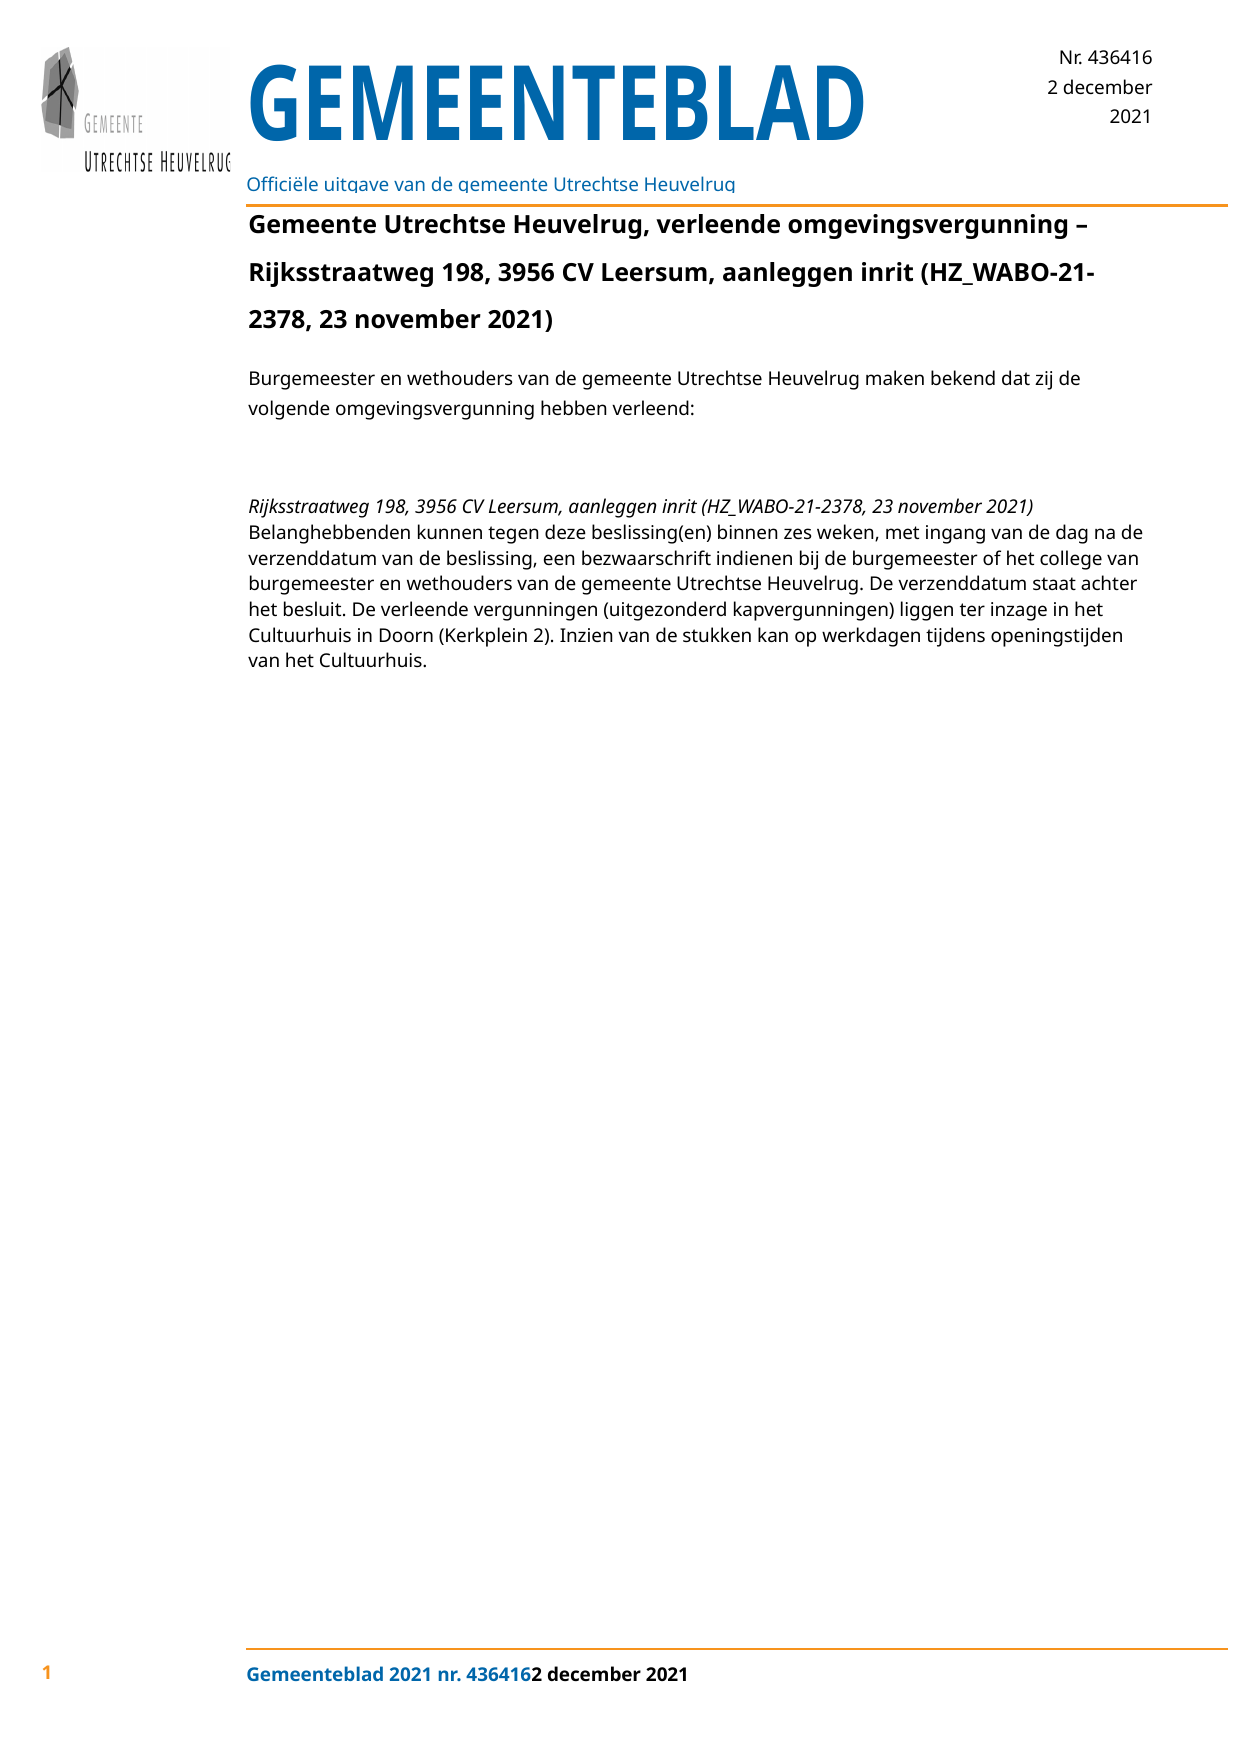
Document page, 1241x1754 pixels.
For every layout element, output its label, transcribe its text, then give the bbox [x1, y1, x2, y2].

text Rijksstraatweg 198, 3956 CV Leersum, aanleggen inrit (HZ_WABO-21-2378, 23 november 2021) [248, 493, 1152, 519]
text Gemeente Utrechtse Heuvelrug, verleende omgevingsvergunning – Rijksstraatweg 198, 3956 CV Leersum, aanleggen inrit (HZ_WABO-21-2378, 23 november 2021) [248, 207, 1152, 336]
text Belanghebbenden kunnen tegen deze beslissing(en) binnen zes weken, met ingang van de dag na de verzenddatum van de beslissing, een bezwaarschrift indienen bij de burgemeester of het college van burgemeester en wethouders van de gemeente Utrechtse Heuvelrug. De verzenddatum staat achter het besluit. De verleende vergunningen (uitgezonderd kapvergunningen) liggen ter inzage in het Cultuurhuis in Doorn (Kerkplein 2). Inzien van de stukken kan op werkdagen tijdens openingstijden van het Cultuurhuis. [248, 519, 1152, 673]
text Burgemeester en wethouders van de gemeente Utrechtse Heuvelrug maken bekend dat zij de volgende omgevingsvergunning hebben verleend: [248, 366, 1152, 421]
picture [41, 47, 231, 172]
